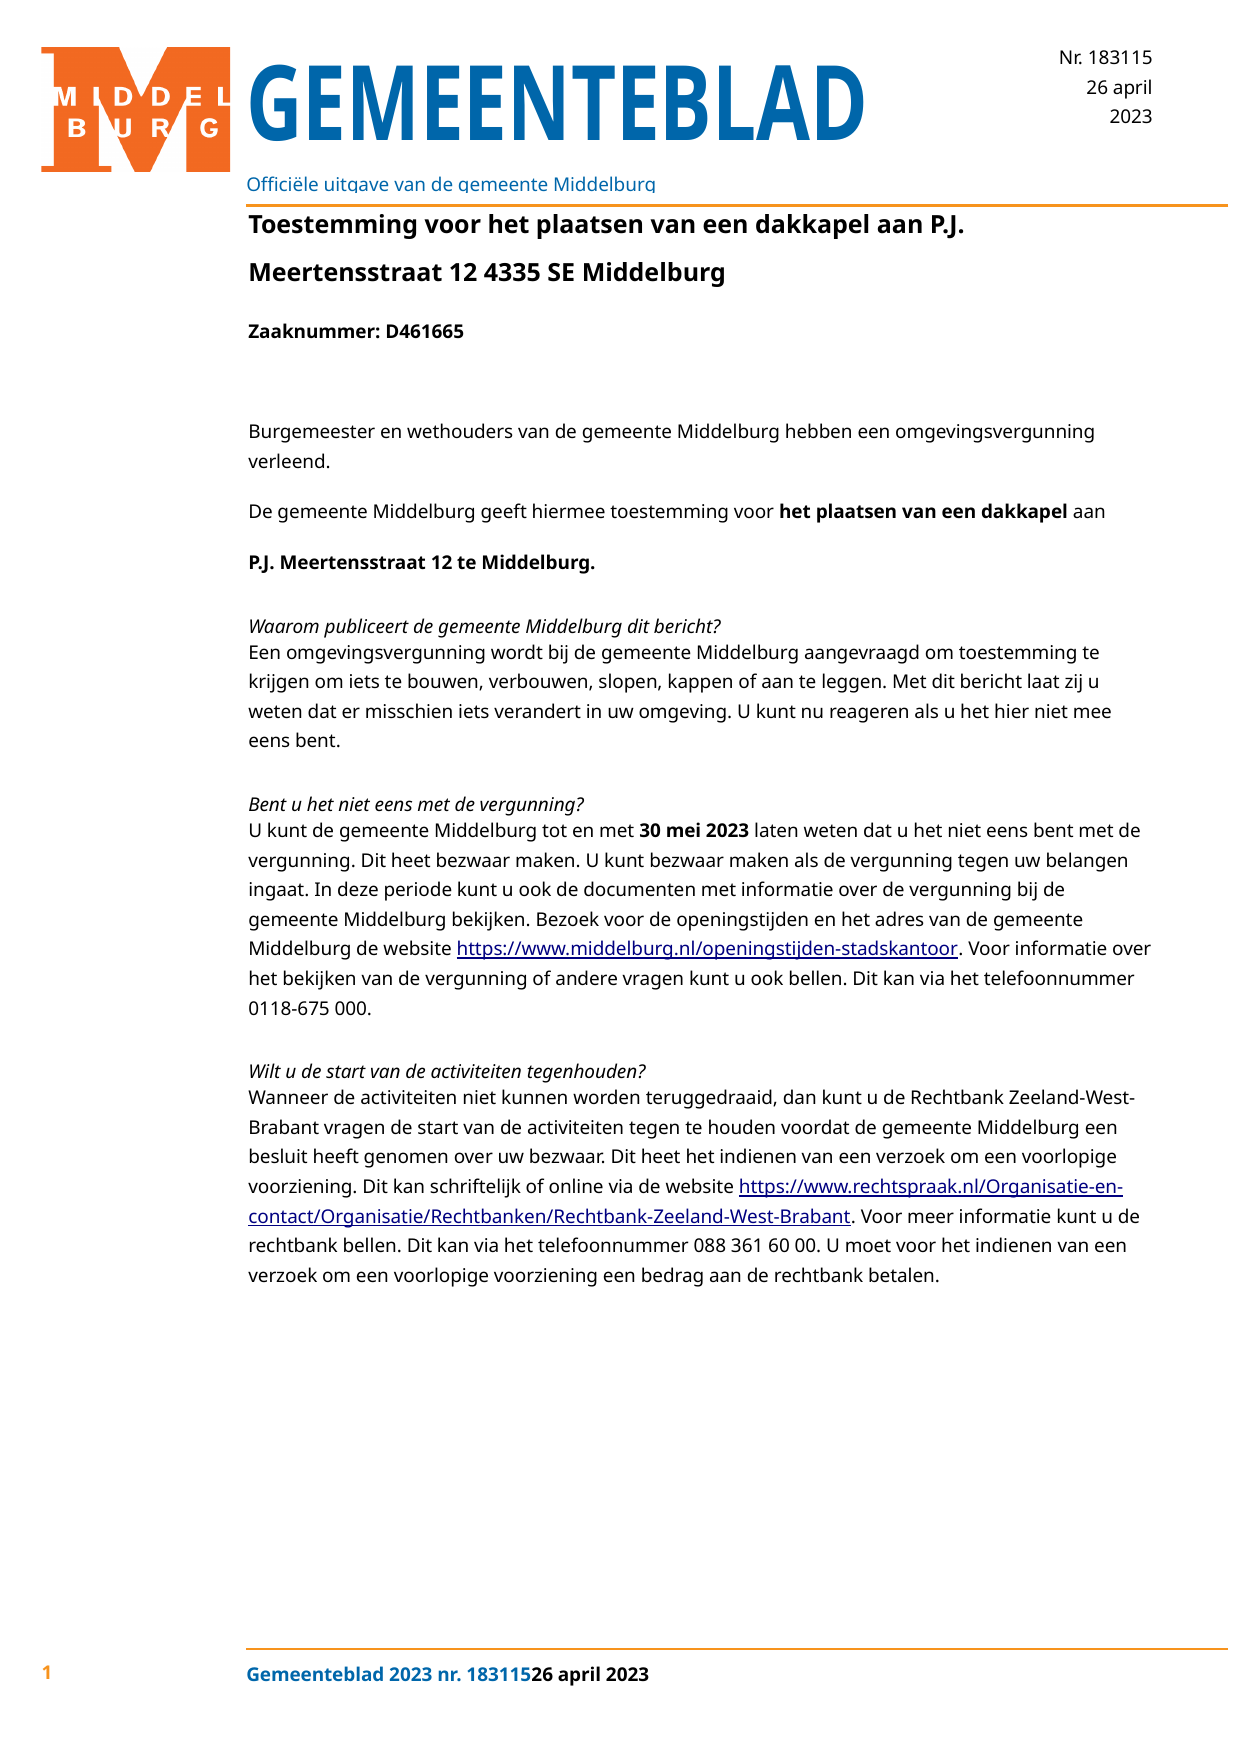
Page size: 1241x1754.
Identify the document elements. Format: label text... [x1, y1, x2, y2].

text Zaaknummer: D461665 [248, 318, 1152, 344]
text U kunt de gemeente Middelburg tot en met 30 mei 2023 laten weten dat u het niet eens bent met de vergunning. Dit heet bezwaar maken. U kunt bezwaar maken als de vergunning tegen uw belangen ingaat. In deze periode kunt u ook de documenten met informatie over de vergunning bij de gemeente Middelburg bekijken. Bezoek voor de openingstijden en het adres van de gemeente Middelburg de website https://www.middelburg.nl/openingstijden-stadskantoor. Voor informatie over het bekijken van de vergunning of andere vragen kunt u ook bellen. Dit kan via het telefoonnummer 0118-675 000. [248, 817, 1152, 1021]
text Bent u het niet eens met de vergunning? [248, 792, 1152, 817]
text Wanneer de activiteiten niet kunnen worden teruggedraaid, dan kunt u de Rechtbank Zeeland-West-Brabant vragen de start van de activiteiten tegen te houden voordat de gemeente Middelburg een besluit heeft genomen over uw bezwaar. Dit heet het indienen van een verzoek om een voorlopige voorziening. Dit kan schriftelijk of online via de website https://www.rechtspraak.nl/Organisatie-en-contact/Organisatie/Rechtbanken/Rechtbank-Zeeland-West-Brabant. Voor meer informatie kunt u de rechtbank bellen. Dit kan via het telefoonnummer 088 361 60 00. U moet voor het indienen van een verzoek om een voorlopige voorziening een bedrag aan de rechtbank betalen. [248, 1084, 1152, 1288]
text Een omgevingsvergunning wordt bij de gemeente Middelburg aangevraagd om toestemming te krijgen om iets te bouwen, verbouwen, slopen, kappen of aan te leggen. Met dit bericht laat zij u weten dat er misschien iets verandert in uw omgeving. U kunt nu reageren als u het hier niet mee eens bent. [248, 639, 1152, 753]
text Toestemming voor het plaatsen van een dakkapel aan P.J. Meertensstraat 12 4335 SE Middelburg [248, 207, 1152, 288]
text P.J. Meertensstraat 12 te Middelburg. [248, 549, 1152, 575]
text De gemeente Middelburg geeft hiermee toestemming voor het plaatsen van een dakkapel aan [248, 499, 1152, 524]
text Burgemeester en wethouders van de gemeente Middelburg hebben een omgevingsvergunning verleend. [248, 419, 1152, 474]
picture [41, 47, 231, 172]
text Wilt u de start van de activiteiten tegenhouden? [248, 1059, 1152, 1084]
text Waarom publiceert de gemeente Middelburg dit bericht? [248, 613, 1152, 639]
